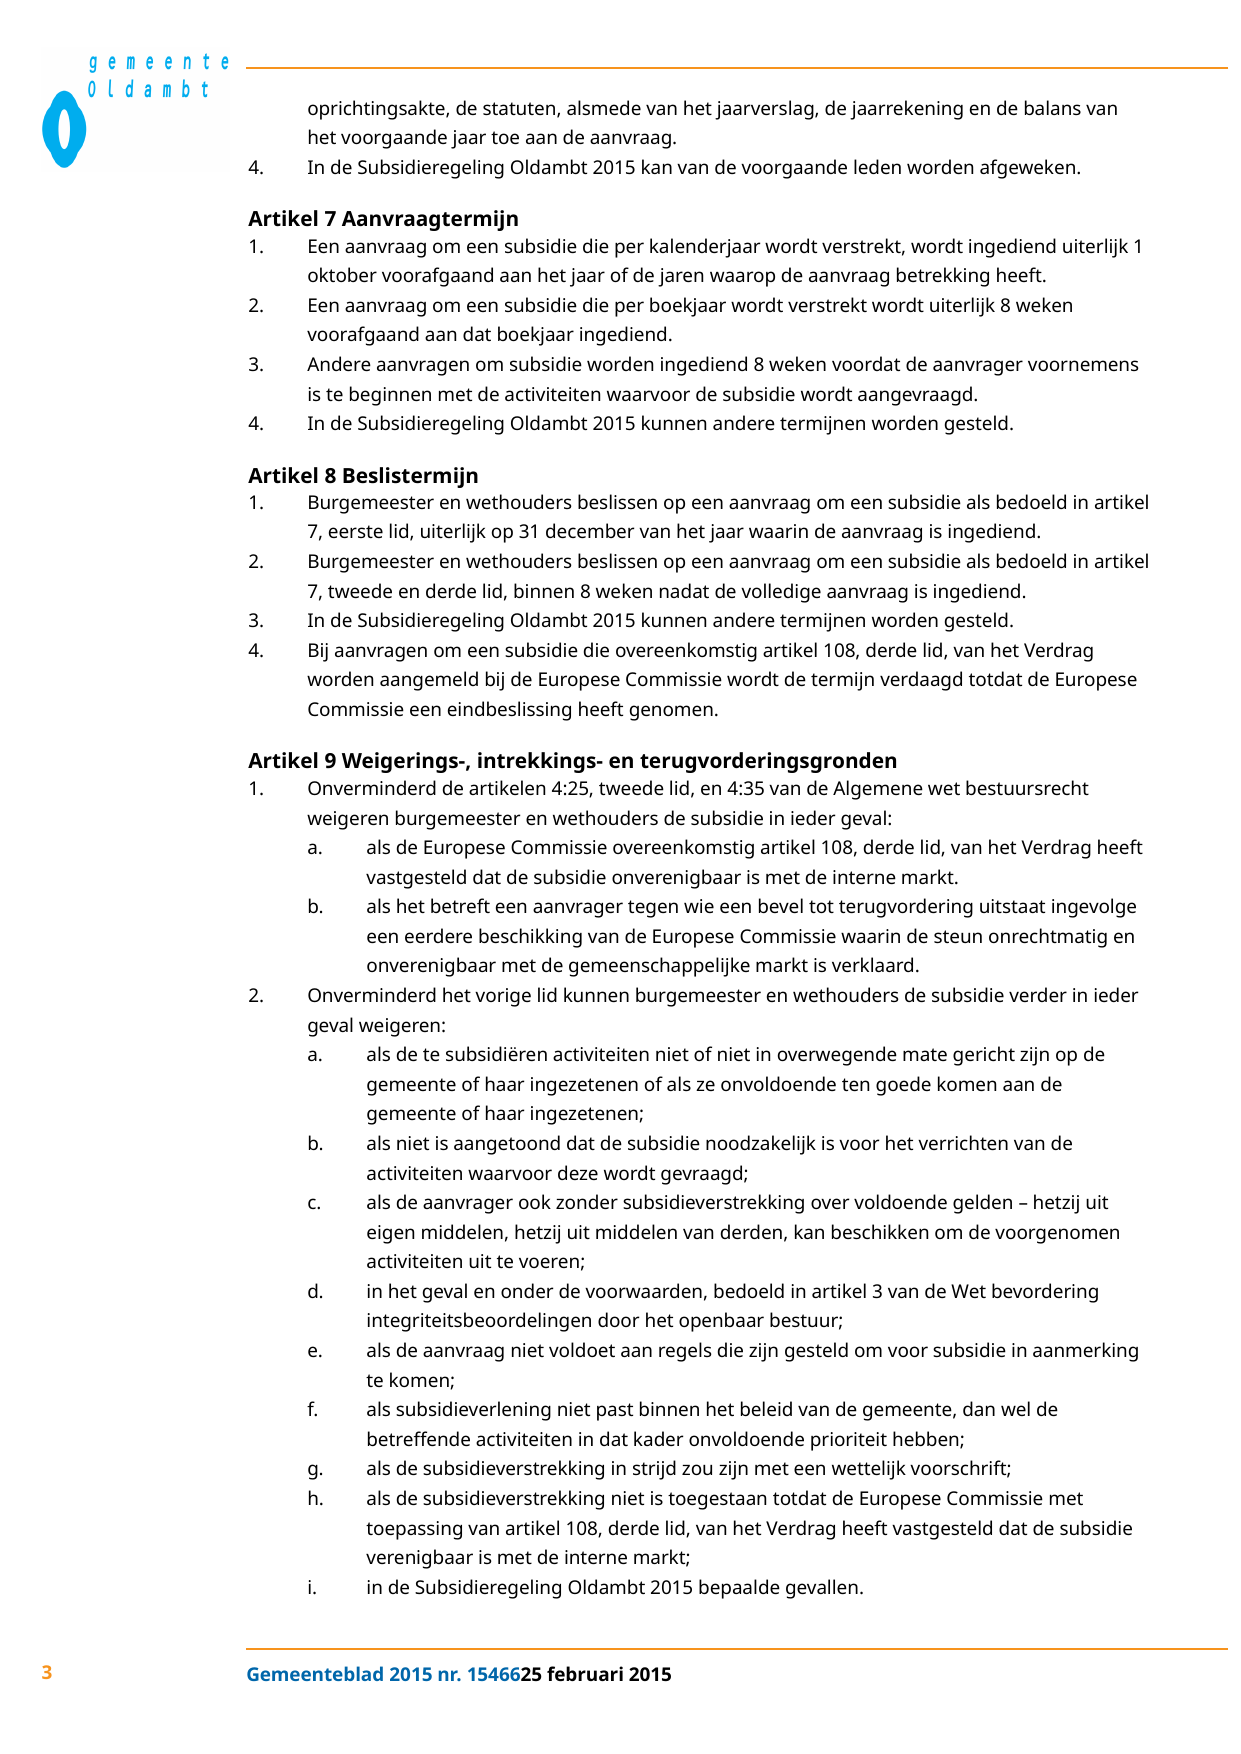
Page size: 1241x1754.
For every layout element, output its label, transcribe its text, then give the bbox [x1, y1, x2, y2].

list Andere aanvragen om subsidie worden ingediend 8 weken voordat de aanvrager voornemens is te beginnen met de activiteiten waarvoor de subsidie wordt aangevraagd. [248, 351, 1152, 406]
list Onverminderd het vorige lid kunnen burgemeester en wethouders de subsidie verder in ieder geval weigeren: [248, 982, 1152, 1037]
text Artikel 8 Beslistermijn [248, 461, 1152, 489]
list Een aanvraag om een subsidie die per kalenderjaar wordt verstrekt, wordt ingediend uiterlijk 1 oktober voorafgaand aan het jaar of de jaren waarop de aanvraag betrekking heeft. [248, 233, 1152, 288]
list In de Subsidieregeling Oldambt 2015 kunnen andere termijnen worden gesteld. [248, 410, 1152, 436]
list in de Subsidieregeling Oldambt 2015 bepaalde gevallen. [307, 1574, 1152, 1599]
list Burgemeester en wethouders beslissen op een aanvraag om een subsidie als bedoeld in artikel 7, tweede en derde lid, binnen 8 weken nadat de volledige aanvraag is ingediend. [248, 548, 1152, 604]
list als de Europese Commissie overeenkomstig artikel 108, derde lid, van het Verdrag heeft vastgesteld dat de subsidie onverenigbaar is met de interne markt. [307, 834, 1152, 889]
text Artikel 9 Weigerings-, intrekkings- en terugvorderingsgronden [248, 747, 1152, 775]
picture [41, 47, 231, 172]
list oprichtingsakte, de statuten, alsmede van het jaarverslag, de jaarrekening en de balans van het voorgaande jaar toe aan de aanvraag. [248, 95, 1152, 150]
list in het geval en onder de voorwaarden, bedoeld in artikel 3 van de Wet bevordering integriteitsbeoordelingen door het openbaar bestuur; [307, 1278, 1152, 1333]
list In de Subsidieregeling Oldambt 2015 kunnen andere termijnen worden gesteld. [248, 607, 1152, 633]
list Onverminderd de artikelen 4:25, tweede lid, en 4:35 van de Algemene wet bestuursrecht weigeren burgemeester en wethouders de subsidie in ieder geval: [248, 775, 1152, 830]
list In de Subsidieregeling Oldambt 2015 kan van de voorgaande leden worden afgeweken. [248, 154, 1152, 180]
list Bij aanvragen om een subsidie die overeenkomstig artikel 108, derde lid, van het Verdrag worden aangemeld bij de Europese Commissie wordt de termijn verdaagd totdat de Europese Commissie een eindbeslissing heeft genomen. [248, 637, 1152, 722]
list Burgemeester en wethouders beslissen op een aanvraag om een subsidie als bedoeld in artikel 7, eerste lid, uiterlijk op 31 december van het jaar waarin de aanvraag is ingediend. [248, 489, 1152, 544]
text Artikel 7 Aanvraagtermijn [248, 204, 1152, 233]
list als de aanvraag niet voldoet aan regels die zijn gesteld om voor subsidie in aanmerking te komen; [307, 1337, 1152, 1392]
list als niet is aangetoond dat de subsidie noodzakelijk is voor het verrichten van de activiteiten waarvoor deze wordt gevraagd; [307, 1130, 1152, 1185]
list als de aanvrager ook zonder subsidieverstrekking over voldoende gelden – hetzij uit eigen middelen, hetzij uit middelen van derden, kan beschikken om de voorgenomen activiteiten uit te voeren; [307, 1189, 1152, 1274]
list als de subsidieverstrekking in strijd zou zijn met een wettelijk voorschrift; [307, 1456, 1152, 1481]
list als het betreft een aanvrager tegen wie een bevel tot terugvordering uitstaat ingevolge een eerdere beschikking van de Europese Commissie waarin de steun onrechtmatig en onverenigbaar met de gemeenschappelijke markt is verklaard. [307, 893, 1152, 978]
list als de te subsidiëren activiteiten niet of niet in overwegende mate gericht zijn op de gemeente of haar ingezetenen of als ze onvoldoende ten goede komen aan de gemeente of haar ingezetenen; [307, 1041, 1152, 1126]
list als subsidieverlening niet past binnen het beleid van de gemeente, dan wel de betreffende activiteiten in dat kader onvoldoende prioriteit hebben; [307, 1396, 1152, 1452]
list als de subsidieverstrekking niet is toegestaan totdat de Europese Commissie met toepassing van artikel 108, derde lid, van het Verdrag heeft vastgesteld dat de subsidie verenigbaar is met de interne markt; [307, 1485, 1152, 1570]
list Een aanvraag om een subsidie die per boekjaar wordt verstrekt wordt uiterlijk 8 weken voorafgaand aan dat boekjaar ingediend. [248, 292, 1152, 347]
